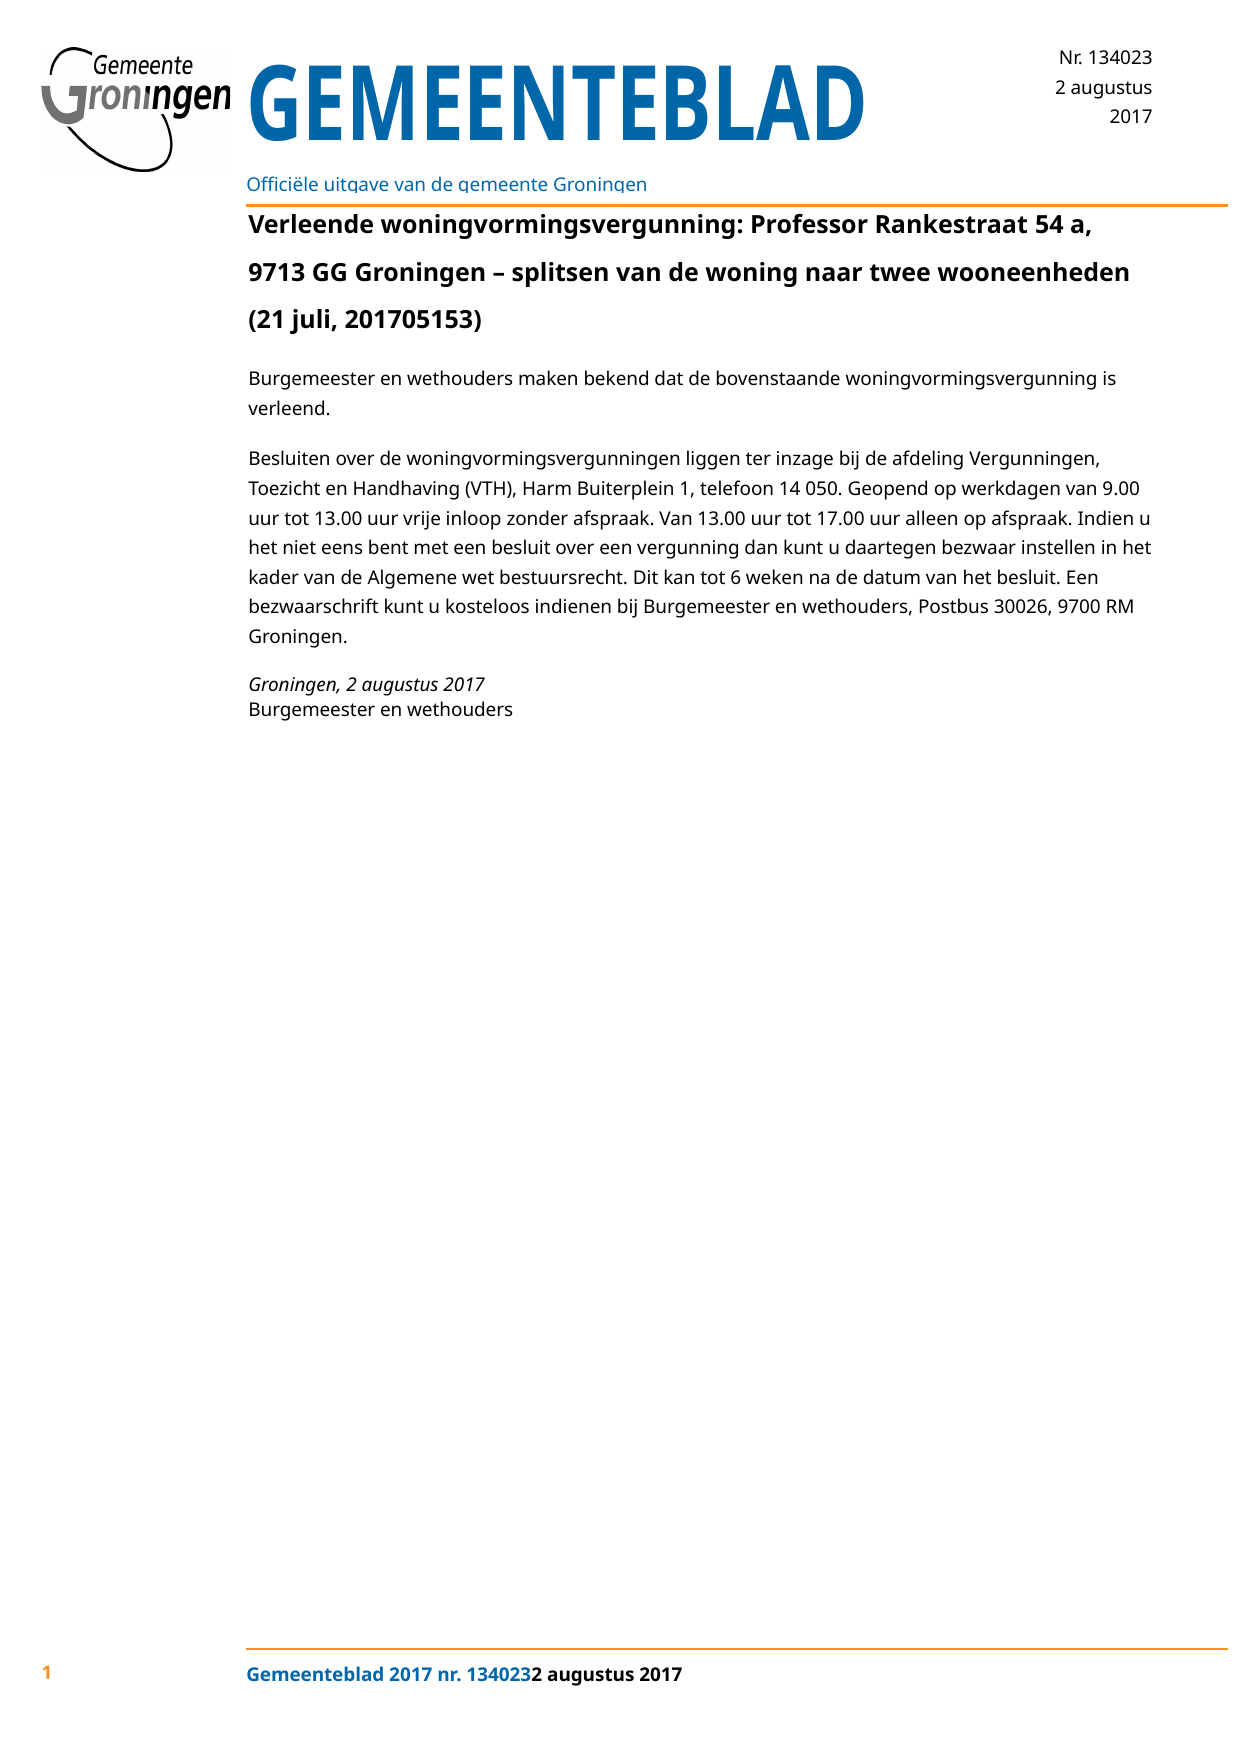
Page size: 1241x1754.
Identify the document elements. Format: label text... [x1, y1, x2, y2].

text Groningen, 2 augustus 2017 [248, 671, 1152, 697]
text Burgemeester en wethouders maken bekend dat de bovenstaande woningvormingsvergunning is verleend. [248, 366, 1152, 421]
picture [41, 47, 231, 172]
text Burgemeester en wethouders [248, 697, 1152, 722]
text Besluiten over de woningvormingsvergunningen liggen ter inzage bij de afdeling Vergunningen, Toezicht en Handhaving (VTH), Harm Buiterplein 1, telefoon 14 050. Geopend op werkdagen van 9.00 uur tot 13.00 uur vrije inloop zonder afspraak. Van 13.00 uur tot 17.00 uur alleen op afspraak. Indien u het niet eens bent met een besluit over een vergunning dan kunt u daartegen bezwaar instellen in het kader van de Algemene wet bestuursrecht. Dit kan tot 6 weken na de datum van het besluit. Een bezwaarschrift kunt u kosteloos indienen bij Burgemeester en wethouders, Postbus 30026, 9700 RM Groningen. [248, 446, 1152, 649]
text Verleende woningvormingsvergunning: Professor Rankestraat 54 a, 9713 GG Groningen – splitsen van de woning naar twee wooneenheden (21 juli, 201705153) [248, 207, 1152, 336]
